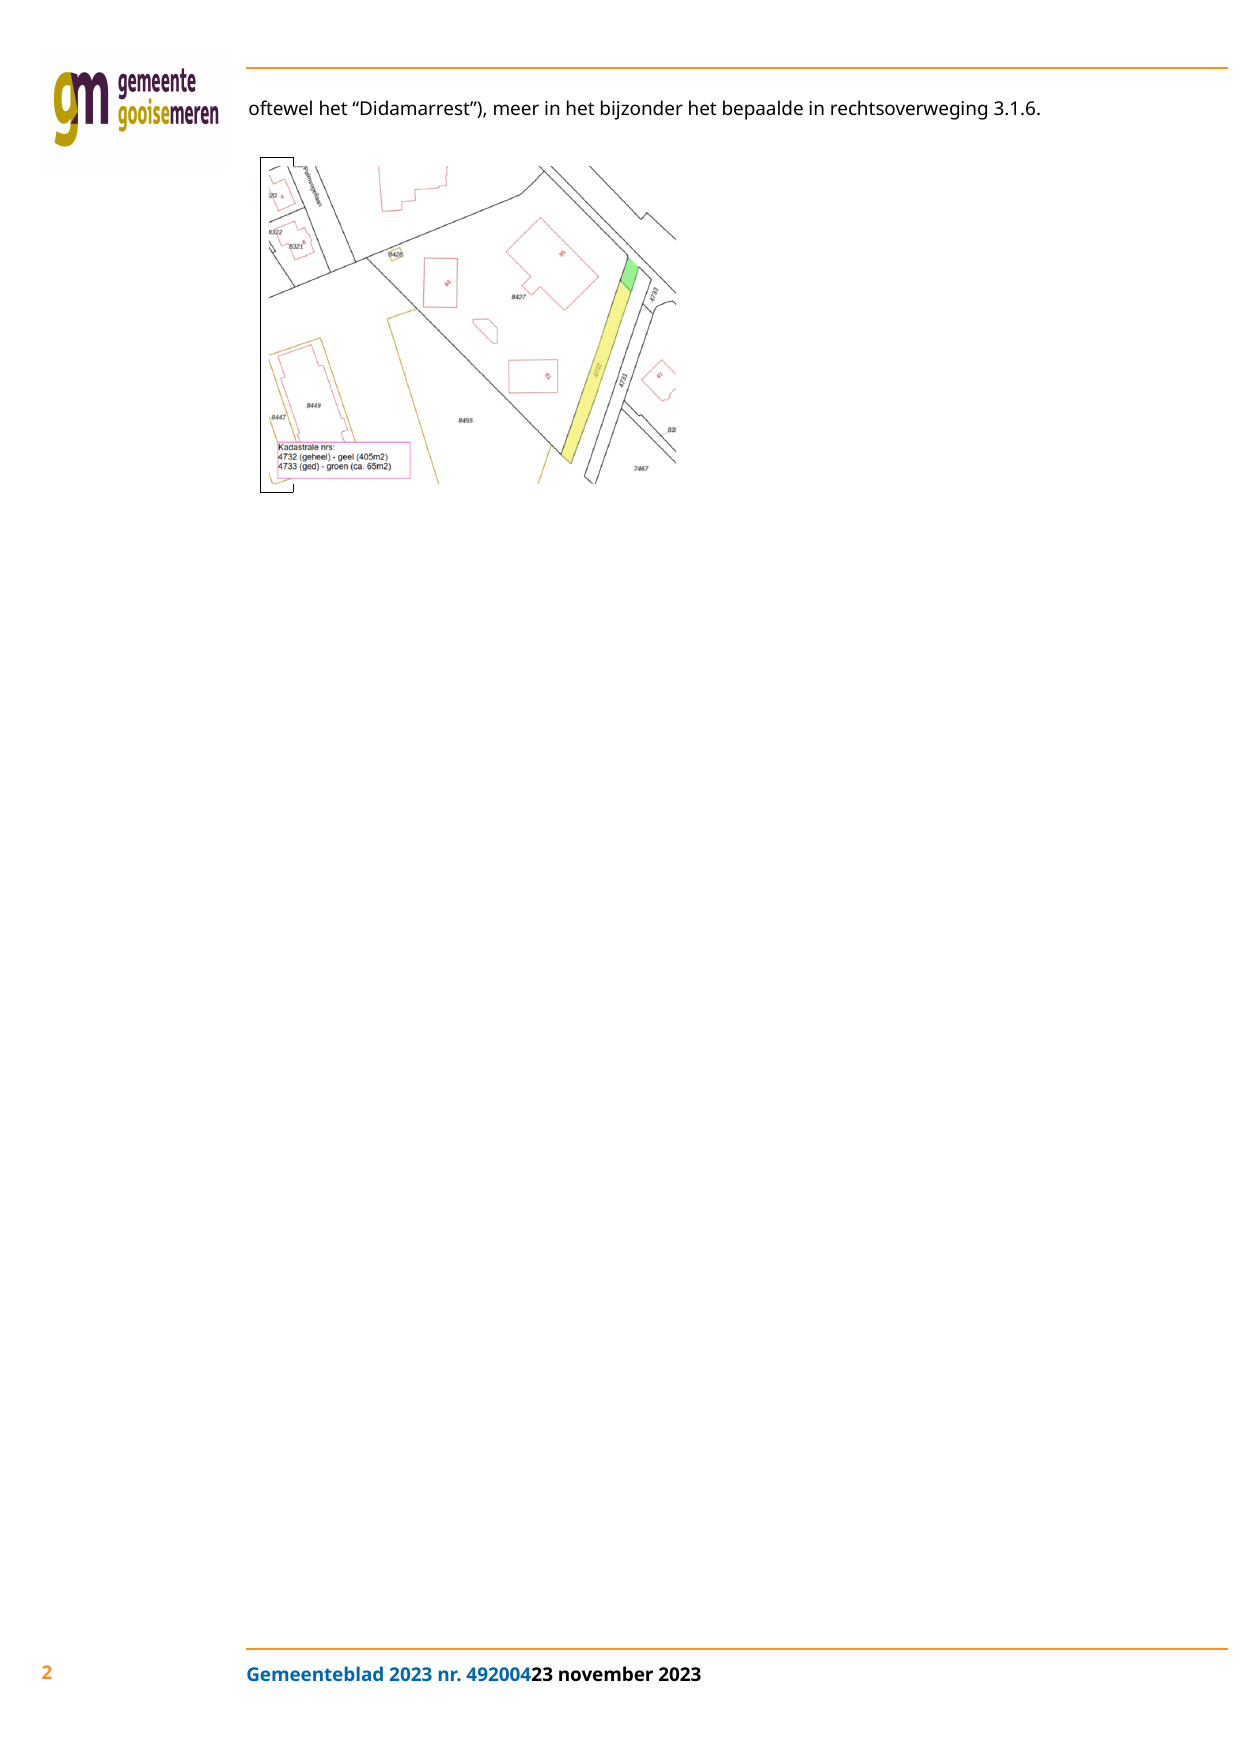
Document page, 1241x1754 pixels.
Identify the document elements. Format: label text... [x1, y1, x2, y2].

picture [268, 166, 677, 484]
text oftewel het “Didamarrest”), meer in het bijzonder het bepaalde in rechtsoverweging 3.1.6. [248, 95, 1152, 121]
picture [41, 47, 231, 172]
